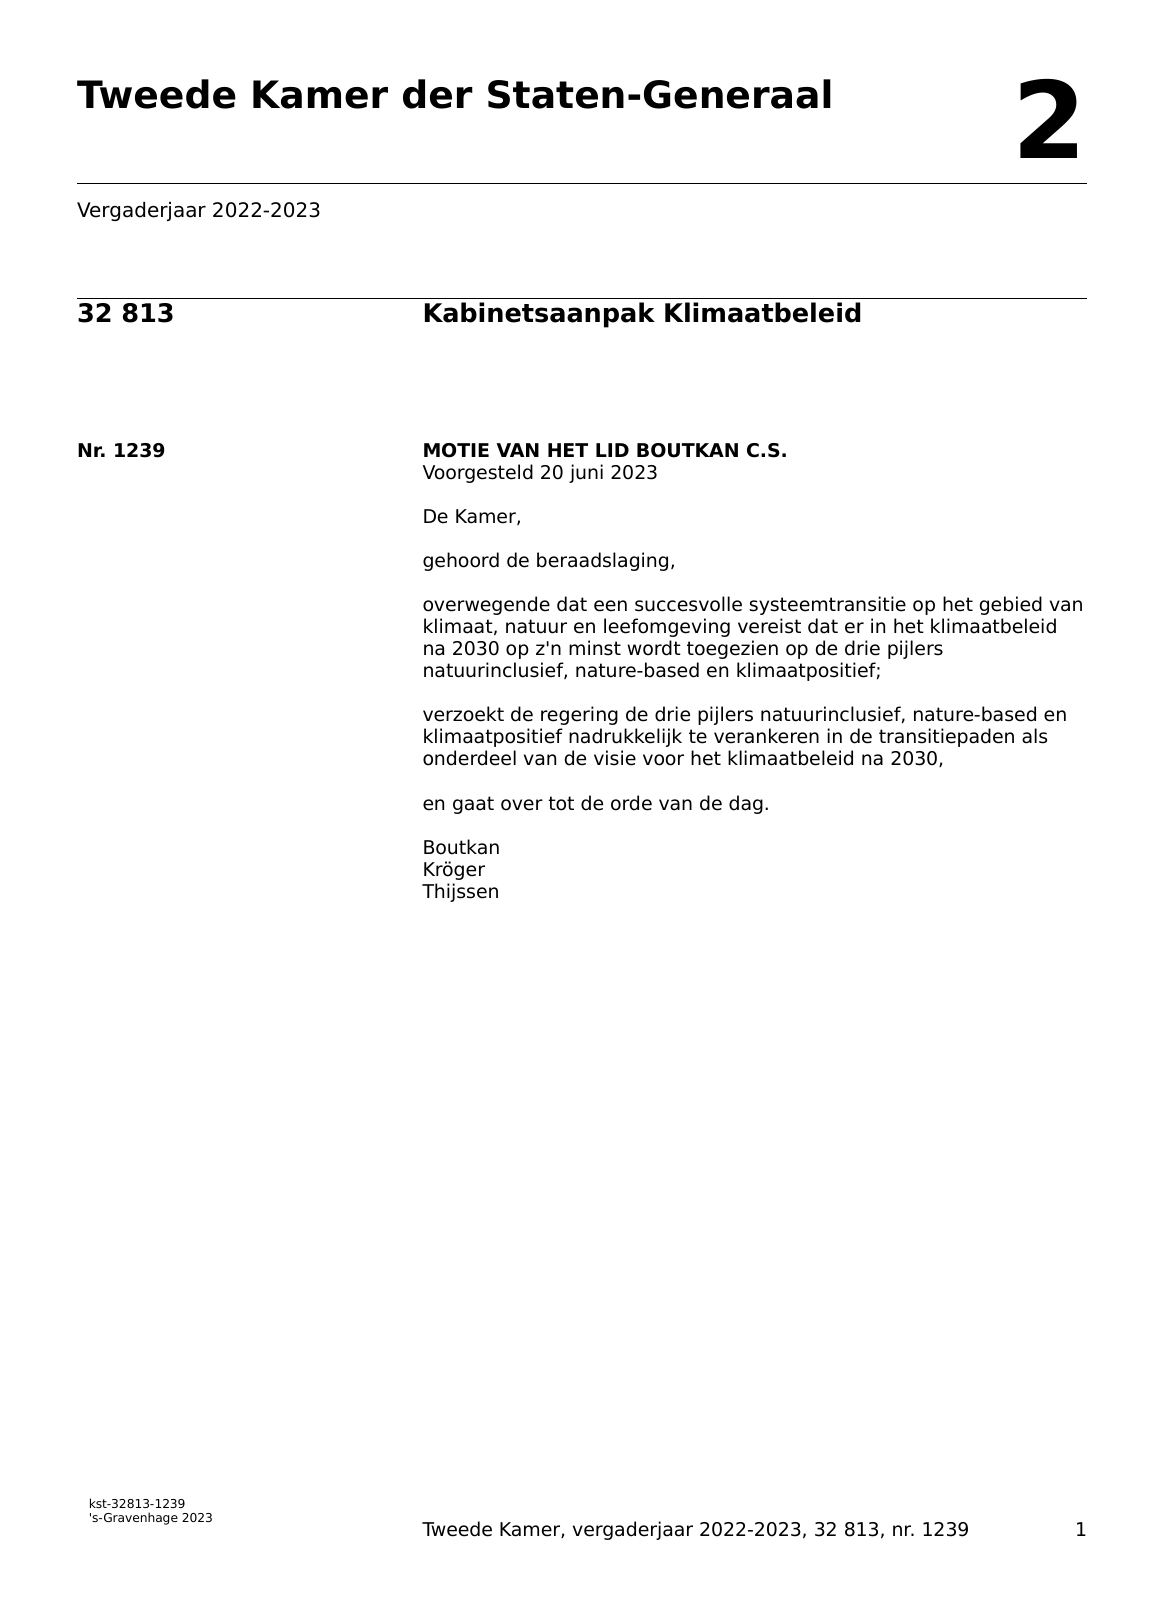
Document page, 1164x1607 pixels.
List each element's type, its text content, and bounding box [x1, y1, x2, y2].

text verzoekt de regering de drie pijlers natuurinclusief, nature-based en klimaatpositief nadrukkelijk te verankeren in de transitiepaden als onderdeel van de visie voor het klimaatbeleid na 2030, [422, 704, 1087, 770]
text overwegende dat een succesvolle systeemtransitie op het gebied van klimaat, natuur en leefomgeving vereist dat er in het klimaatbeleid na 2030 op z'n minst wordt toegezien op de drie pijlers natuurinclusief, nature-based en klimaatpositief; [422, 594, 1087, 682]
text 's-Gravenhage 2023 [88, 1511, 323, 1525]
table_header 2 [886, 59, 1087, 183]
text Voorgesteld 20 juni 2023 [422, 462, 1087, 484]
text en gaat over tot de orde van de dag. [422, 792, 1087, 814]
text gehoord de beraadslaging, [422, 550, 1087, 572]
table_header Tweede Kamer der Staten-Generaal [77, 59, 886, 183]
text Boutkan [422, 837, 1087, 858]
table_cell Vergaderjaar 2022-2023 [77, 184, 1087, 298]
text De Kamer, [422, 506, 1087, 528]
text Kröger [422, 858, 1087, 881]
subtitle Nr. 1239 MOTIE VAN HET LID BOUTKAN C.S. [77, 440, 1087, 462]
text Thijssen [422, 881, 1087, 902]
subtitle 32 813 Kabinetsaanpak Klimaatbeleid [77, 299, 1087, 329]
text kst-32813-1239 [88, 1497, 323, 1511]
